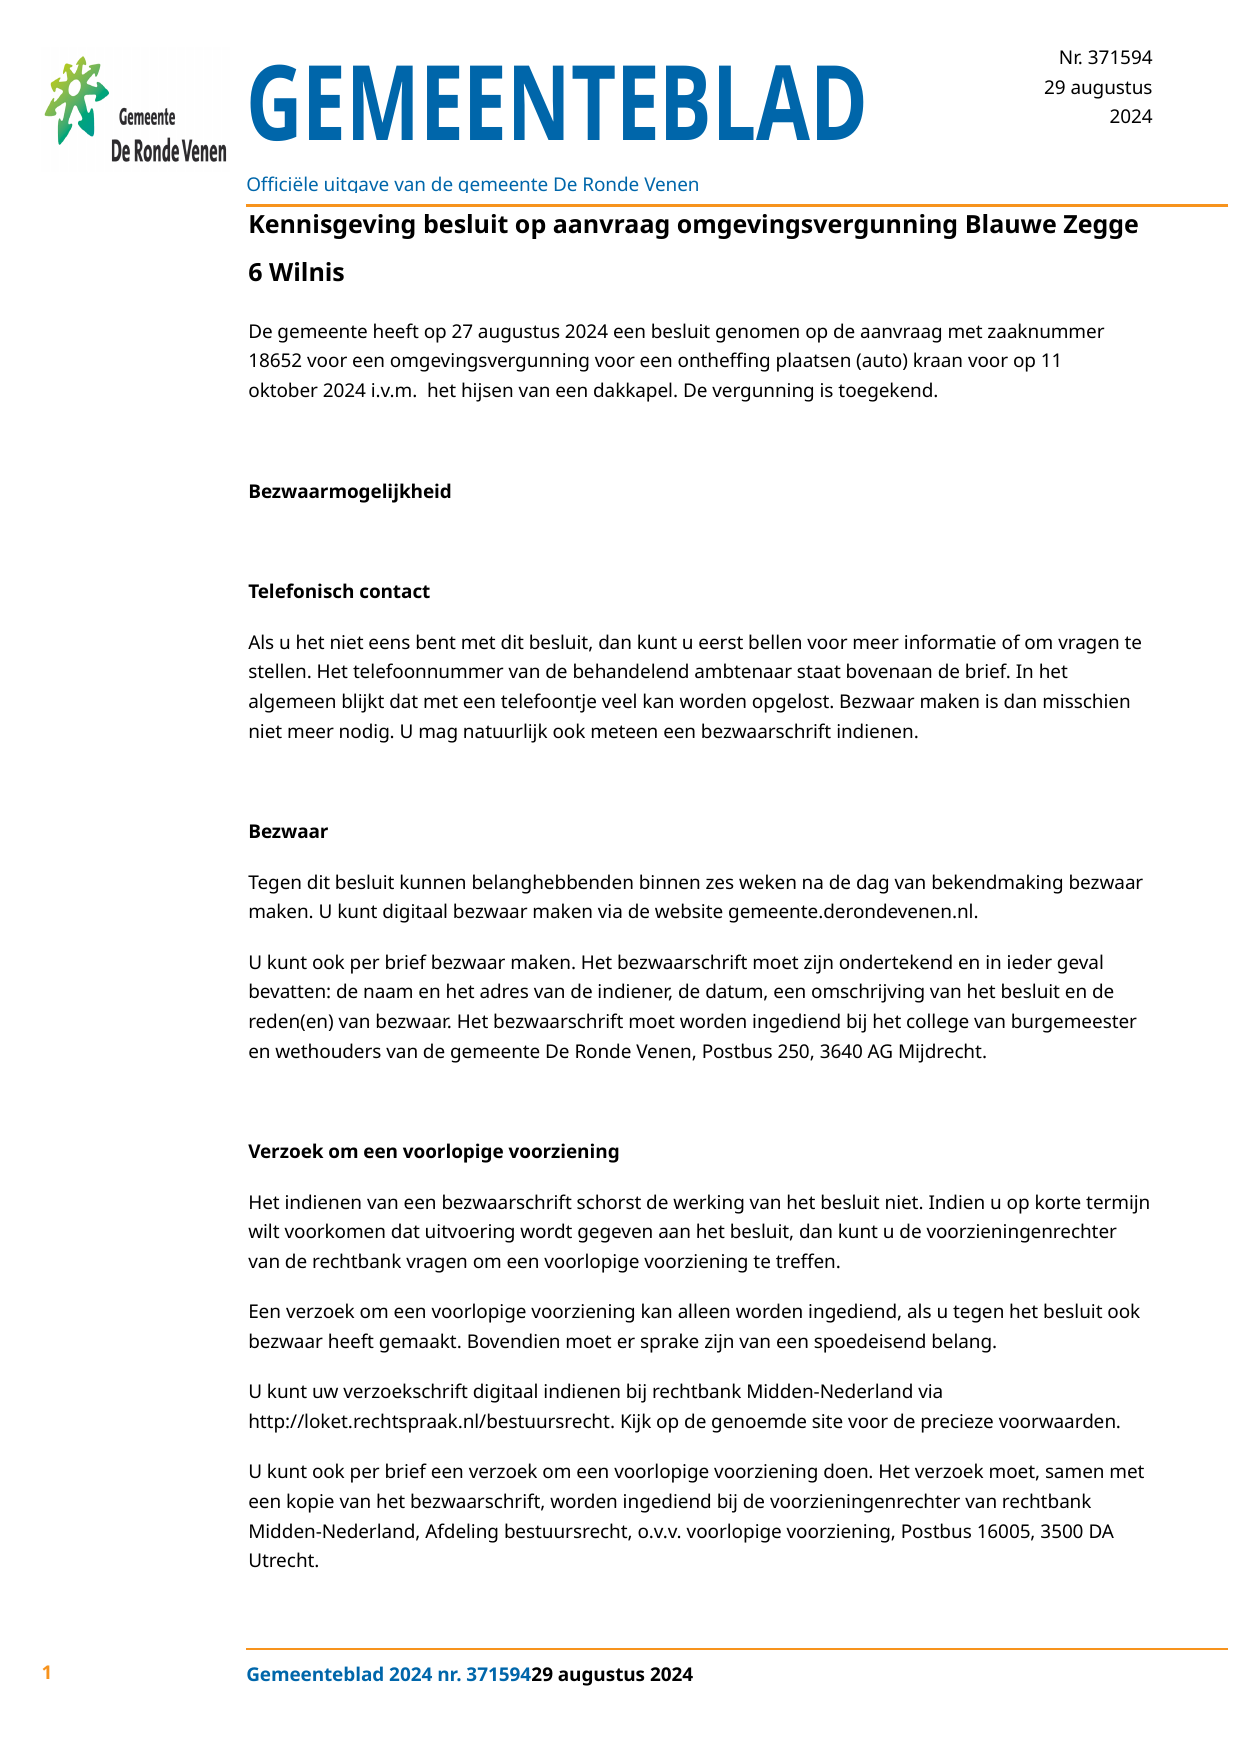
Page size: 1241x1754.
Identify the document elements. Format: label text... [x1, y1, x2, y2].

text Kennisgeving besluit op aanvraag omgevingsvergunning Blauwe Zegge 6 Wilnis [248, 207, 1152, 288]
text De gemeente heeft op 27 augustus 2024 een besluit genomen op de aanvraag met zaaknummer 18652 voor een omgevingsvergunning voor een ontheffing plaatsen (auto) kraan voor op 11 oktober 2024 i.v.m. ​ het hijsen van een dakkapel. ​De vergunning is toegekend. [248, 318, 1152, 403]
text Verzoek om een voorlopige voorziening [248, 1139, 1152, 1164]
text Als u het niet eens bent met dit besluit, dan kunt u eerst bellen voor meer informatie of om vragen te stellen. Het telefoonnummer van de behandelend ambtenaar staat bovenaan de brief. In het algemeen blijkt dat met een telefoontje veel kan worden opgelost. Bezwaar maken is dan misschien niet meer nodig. U mag natuurlijk ook meteen een bezwaarschrift indienen. [248, 629, 1152, 744]
picture [41, 47, 231, 172]
text Telefonisch contact [248, 579, 1152, 604]
text Bezwaar [248, 819, 1152, 844]
text U kunt ook per brief een verzoek om een voorlopige voorziening doen. Het verzoek moet, samen met een kopie van het bezwaarschrift, worden ingediend bij de voorzieningenrechter van rechtbank Midden-Nederland, Afdeling bestuursrecht, o.v.v. voorlopige voorziening, Postbus 16005, 3500 DA Utrecht. [248, 1459, 1152, 1573]
text U kunt uw verzoekschrift digitaal indienen bij rechtbank Midden-Nederland via http://loket.rechtspraak.nl/bestuursrecht. Kijk op de genoemde site voor de precieze voorwaarden. [248, 1379, 1152, 1434]
text Bezwaarmogelijkheid [248, 478, 1152, 504]
text Het indienen van een bezwaarschrift schorst de werking van het besluit niet. Indien u op korte termijn wilt voorkomen dat uitvoering wordt gegeven aan het besluit, dan kunt u de voorzieningenrechter van de rechtbank vragen om een voorlopige voorziening te treffen. [248, 1189, 1152, 1274]
text Een verzoek om een voorlopige voorziening kan alleen worden ingediend, als u tegen het besluit ook bezwaar heeft gemaakt. Bovendien moet er sprake zijn van een spoedeisend belang. [248, 1299, 1152, 1354]
text Tegen dit besluit kunnen belanghebbenden binnen zes weken na de dag van bekendmaking bezwaar maken. U kunt digitaal bezwaar maken via de website gemeente.derondevenen.nl. [248, 869, 1152, 924]
text U kunt ook per brief bezwaar maken. Het bezwaarschrift moet zijn ondertekend en in ieder geval bevatten: de naam en het adres van de indiener, de datum, een omschrijving van het besluit en de reden(en) van bezwaar. Het bezwaarschrift moet worden ingediend bij het college van burgemeester en wethouders van de gemeente De Ronde Venen, Postbus 250, 3640 AG Mijdrecht. [248, 949, 1152, 1064]
